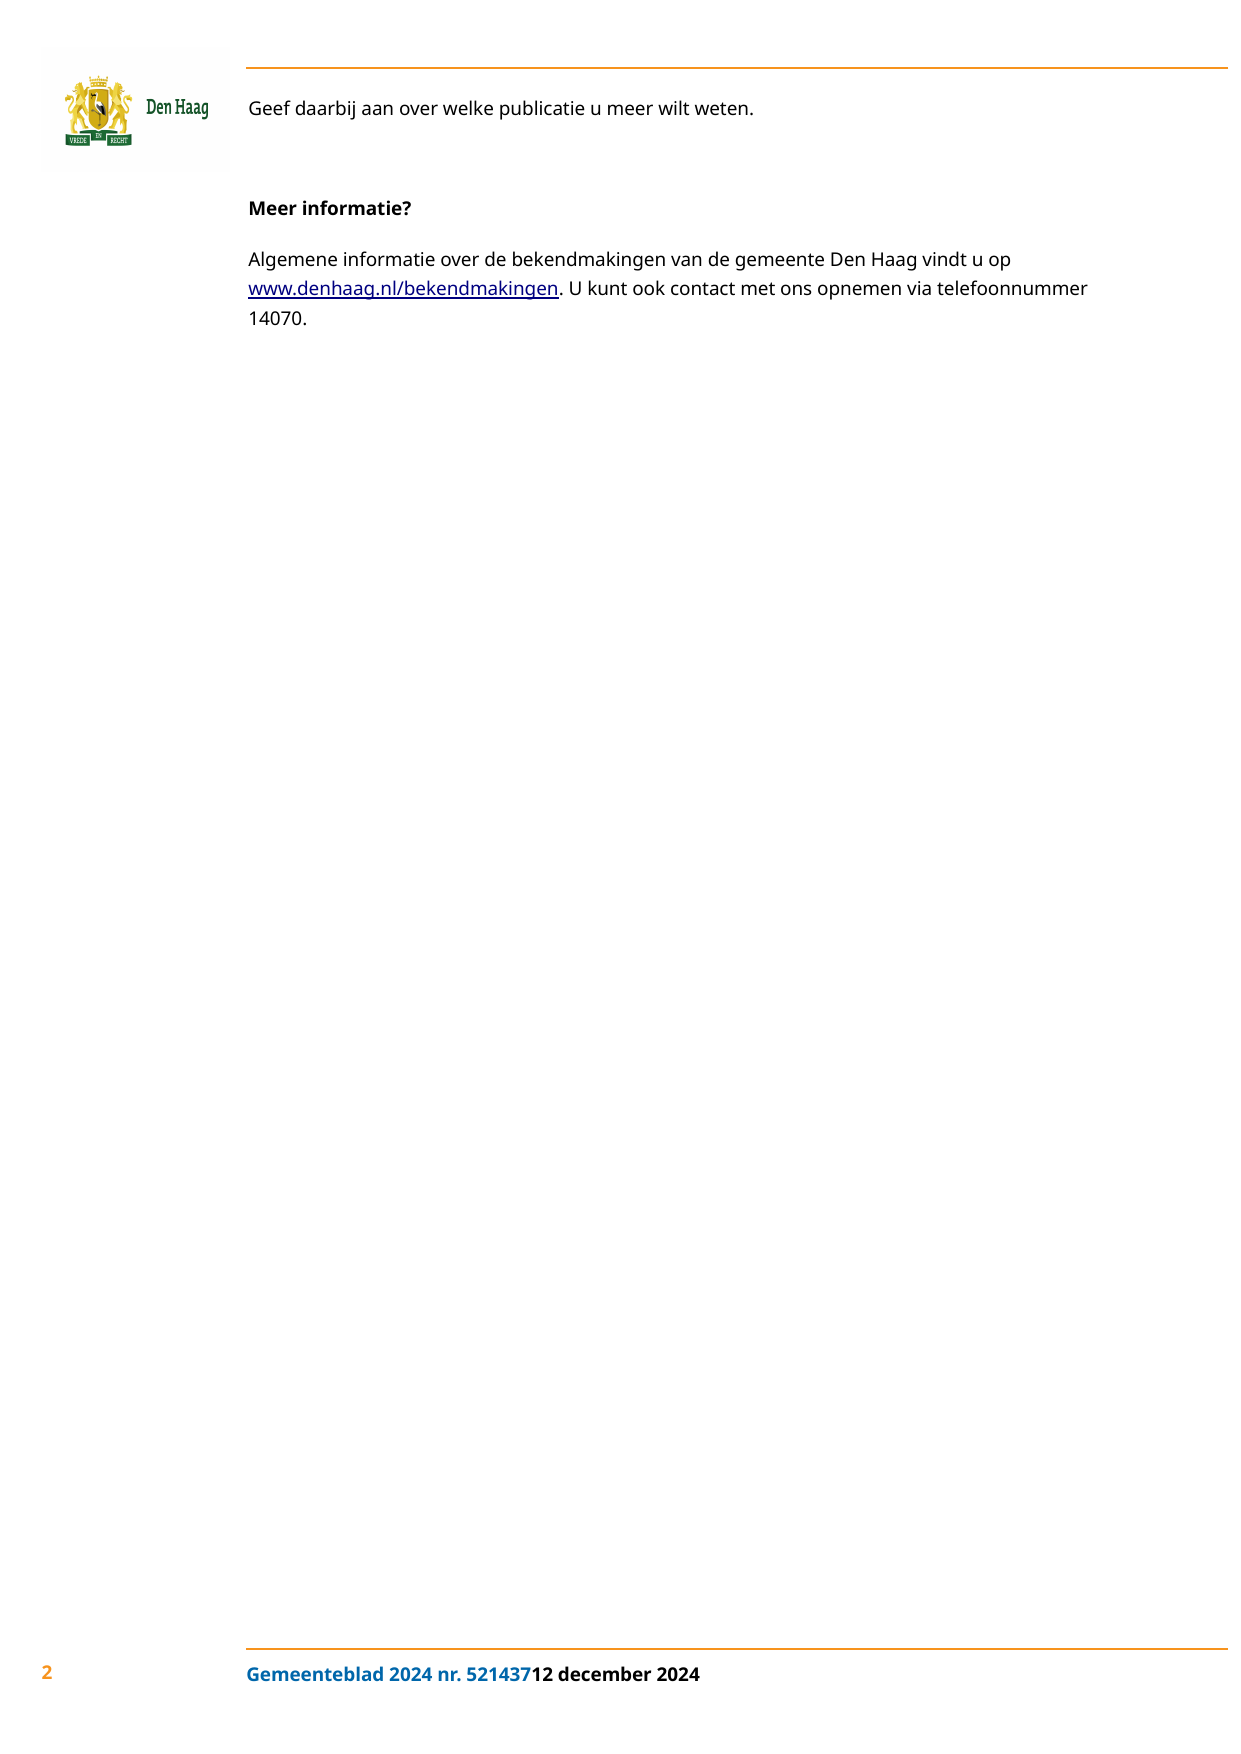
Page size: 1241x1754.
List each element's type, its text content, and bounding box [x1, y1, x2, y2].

text Meer informatie? [248, 196, 1152, 221]
text Algemene informatie over de bekendmakingen van de gemeente Den Haag vindt u op www.denhaag.nl/bekendmakingen. U kunt ook contact met ons opnemen via telefoonnummer 14070. [248, 246, 1152, 331]
picture [41, 47, 231, 172]
text Geef daarbij aan over welke publicatie u meer wilt weten. [248, 95, 1152, 121]
